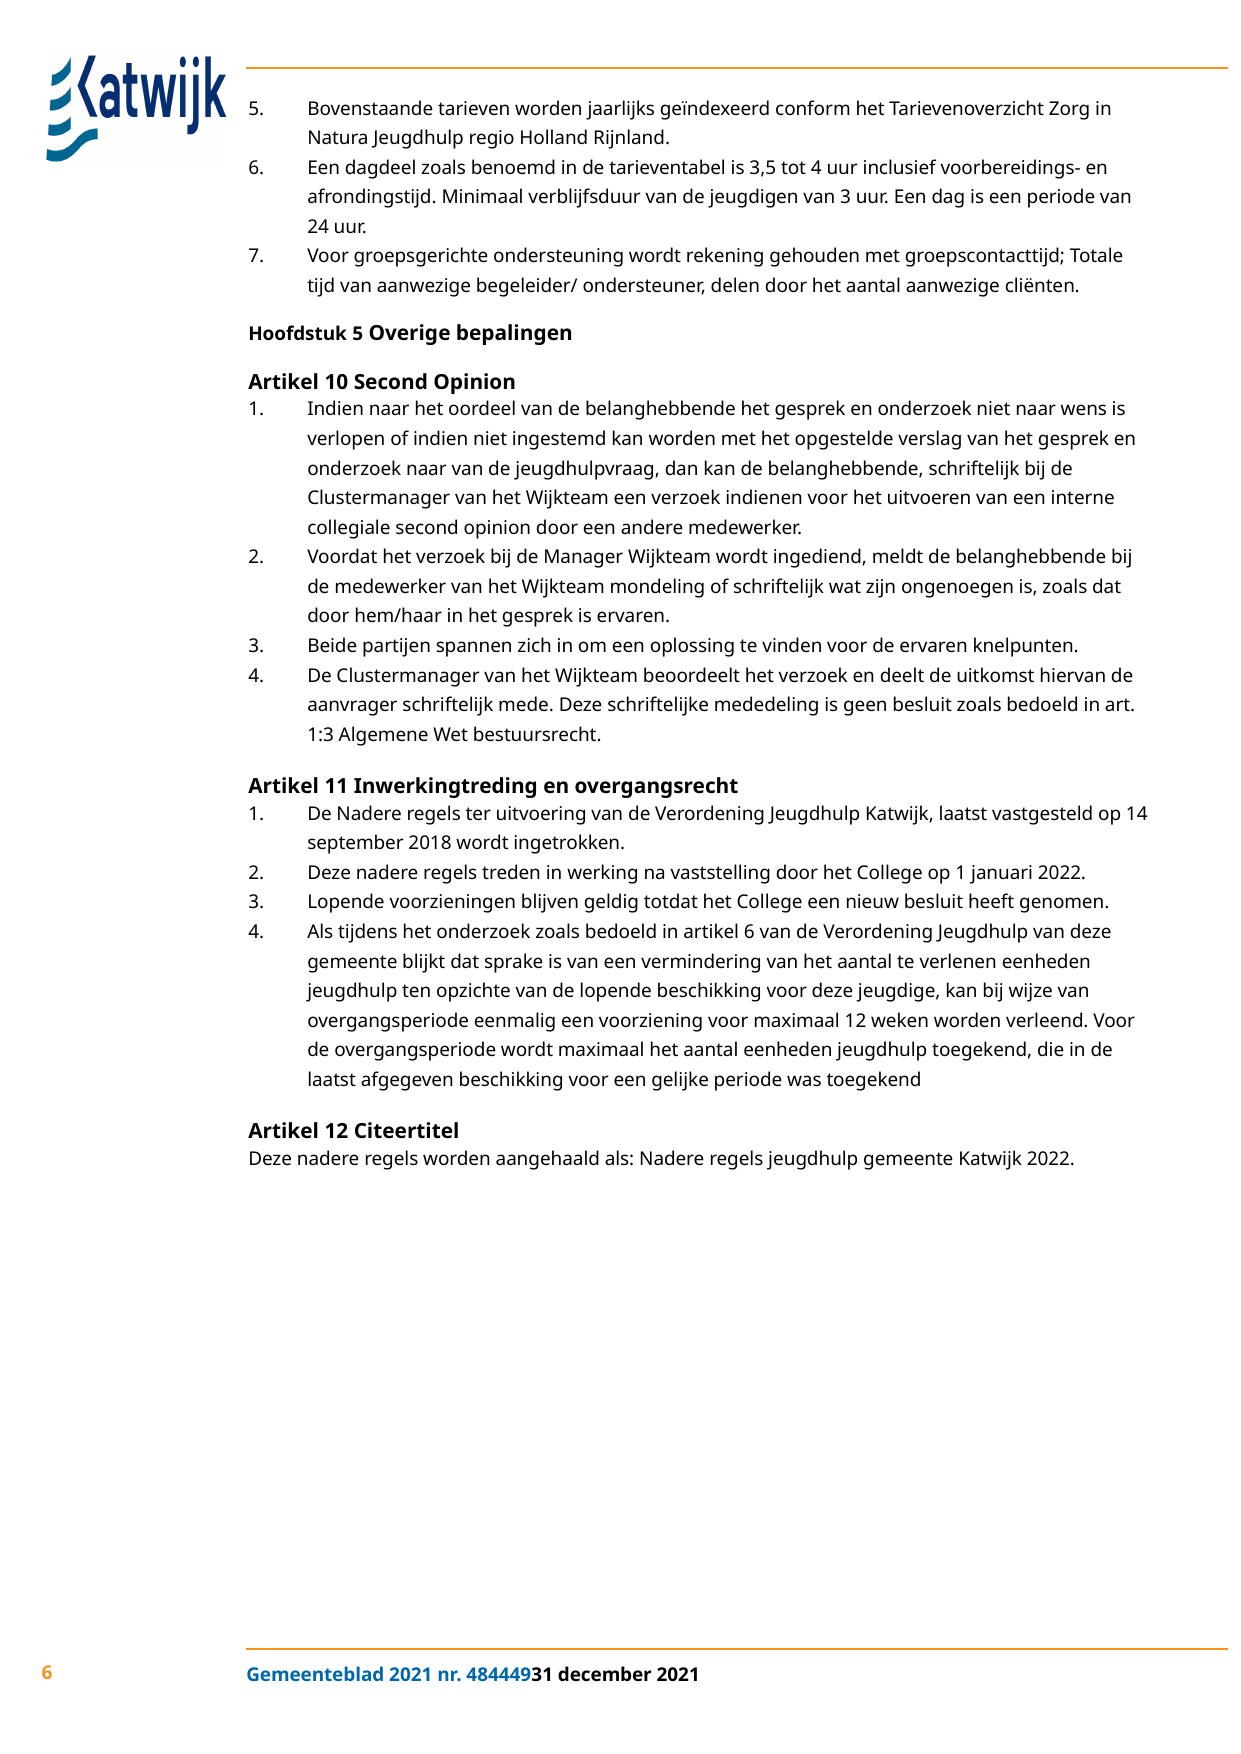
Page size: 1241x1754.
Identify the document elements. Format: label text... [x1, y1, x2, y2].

list Deze nadere regels treden in werking na vaststelling door het College op 1 januari 2022. [248, 859, 1152, 885]
list Indien naar het oordeel van de belanghebbende het gesprek en onderzoek niet naar wens is verlopen of indien niet ingestemd kan worden met het opgestelde verslag van het gesprek en onderzoek naar van de jeugdhulpvraag, dan kan de belanghebbende, schriftelijk bij de Clustermanager van het Wijkteam een verzoek indienen voor het uitvoeren van een interne collegiale second opinion door een andere medewerker. [248, 396, 1152, 540]
text Artikel 10 Second Opinion [248, 367, 1152, 396]
picture [41, 47, 231, 172]
list Lopende voorzieningen blijven geldig totdat het College een nieuw besluit heeft genomen. [248, 889, 1152, 914]
list De Clustermanager van het Wijkteam beoordeelt het verzoek en deelt de uitkomst hiervan de aanvrager schriftelijk mede. Deze schriftelijke mededeling is geen besluit zoals bedoeld in art. 1:3 Algemene Wet bestuursrecht. [248, 662, 1152, 747]
text Artikel 11 Inwerkingtreding en overgangsrecht [248, 771, 1152, 800]
list Voordat het verzoek bij de Manager Wijkteam wordt ingediend, meldt de belanghebbende bij de medewerker van het Wijkteam mondeling of schriftelijk wat zijn ongenoegen is, zoals dat door hem/haar in het gesprek is ervaren. [248, 543, 1152, 628]
list Bovenstaande tarieven worden jaarlijks geïndexeerd conform het Tarievenoverzicht Zorg in Natura Jeugdhulp regio Holland Rijnland. [248, 95, 1152, 150]
text Deze nadere regels worden aangehaald als: Nadere regels jeugdhulp gemeente Katwijk 2022. [248, 1145, 1152, 1171]
text Hoofdstuk 5 Overige bepalingen [248, 318, 1152, 346]
list De Nadere regels ter uitvoering van de Verordening Jeugdhulp Katwijk, laatst vastgesteld op 14 september 2018 wordt ingetrokken. [248, 800, 1152, 855]
list Als tijdens het onderzoek zoals bedoeld in artikel 6 van de Verordening Jeugdhulp van deze gemeente blijkt dat sprake is van een vermindering van het aantal te verlenen eenheden jeugdhulp ten opzichte van de lopende beschikking voor deze jeugdige, kan bij wijze van overgangsperiode eenmalig een voorziening voor maximaal 12 weken worden verleend. Voor de overgangsperiode wordt maximaal het aantal eenheden jeugdhulp toegekend, die in de laatst afgegeven beschikking voor een gelijke periode was toegekend [248, 918, 1152, 1092]
list Beide partijen spannen zich in om een oplossing te vinden voor de ervaren knelpunten. [248, 632, 1152, 658]
list Voor groepsgerichte ondersteuning wordt rekening gehouden met groepscontacttijd; Totale tijd van aanwezige begeleider/ ondersteuner, delen door het aantal aanwezige cliënten. [248, 243, 1152, 298]
list Een dagdeel zoals benoemd in de tarieventabel is 3,5 tot 4 uur inclusief voorbereidings- en afrondingstijd. Minimaal verblijfsduur van de jeugdigen van 3 uur. Een dag is een periode van 24 uur. [248, 154, 1152, 239]
text Artikel 12 Citeertitel [248, 1117, 1152, 1145]
